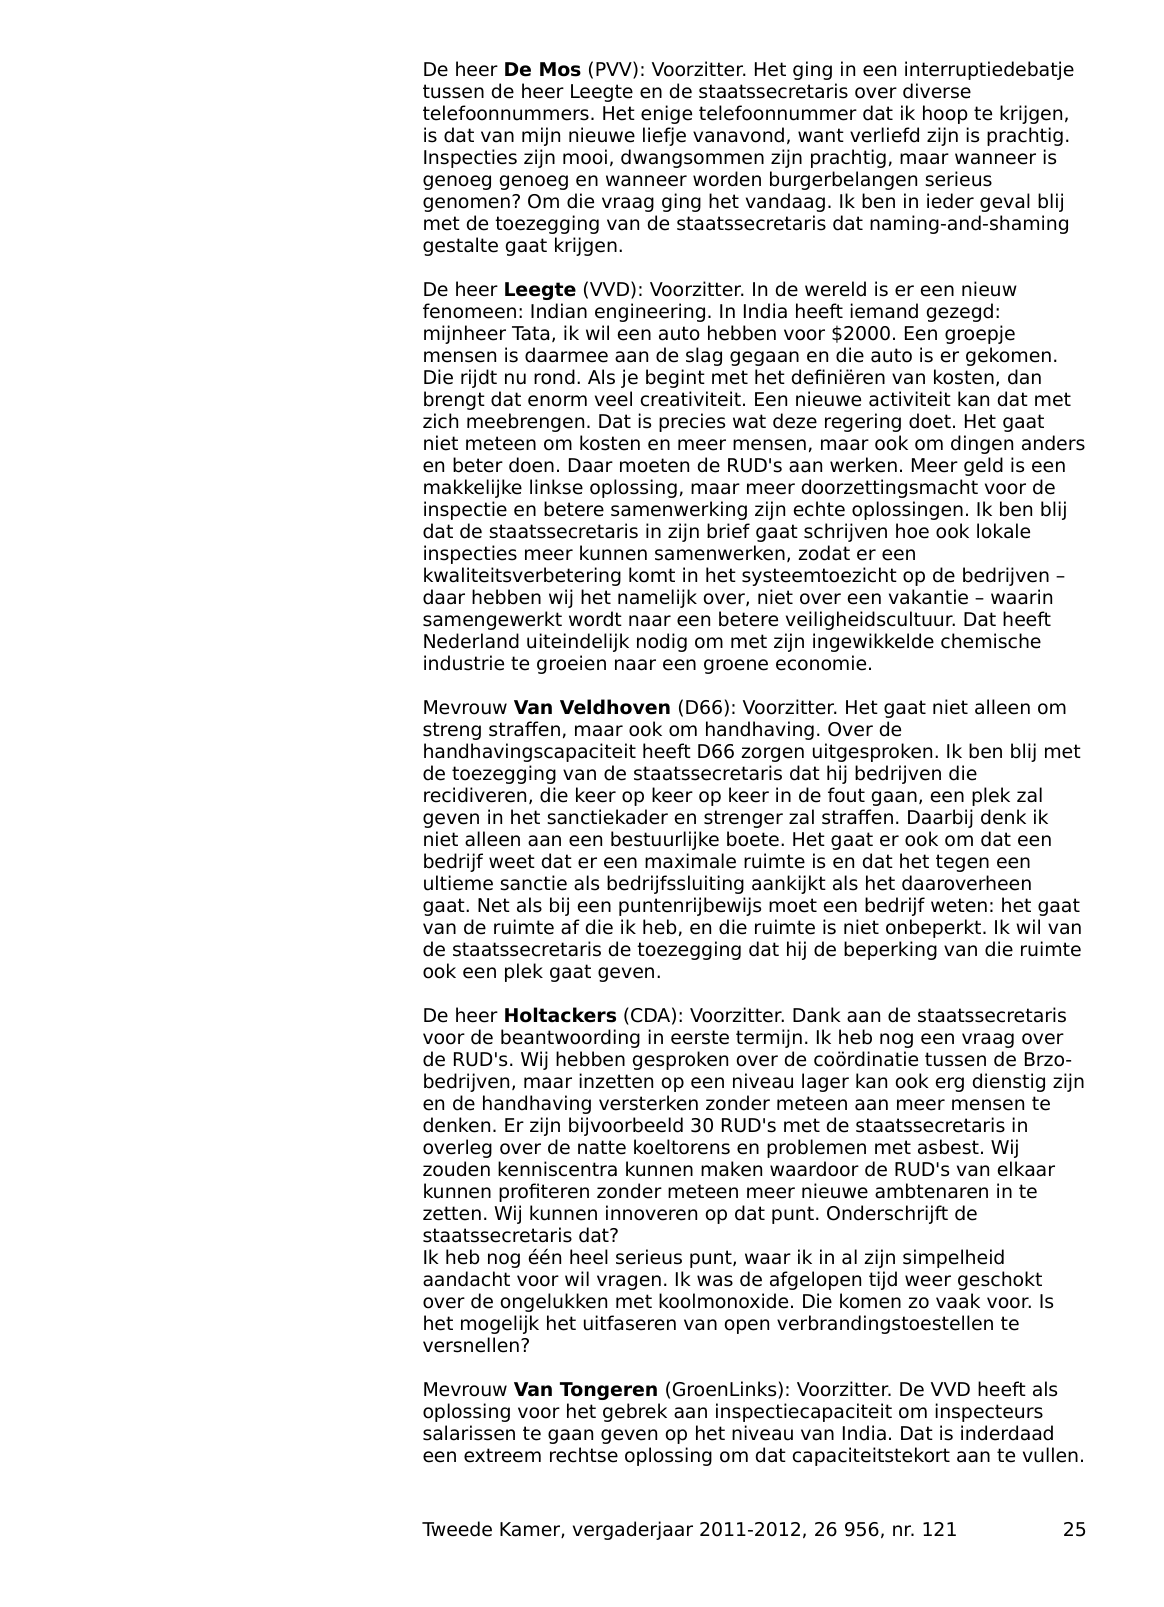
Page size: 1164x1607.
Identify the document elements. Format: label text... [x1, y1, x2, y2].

text Mevrouw Van Tongeren (GroenLinks): Voorzitter. De VVD heeft als oplossing voor het gebrek aan inspectiecapaciteit om inspecteurs salarissen te gaan geven op het niveau van India. Dat is inderdaad een extreem rechtse oplossing om dat capaciteitstekort aan te vullen. [422, 1379, 1087, 1467]
text Inspecties zijn mooi, dwangsommen zijn prachtig, maar wanneer is genoeg genoeg en wanneer worden burgerbelangen serieus genomen? Om die vraag ging het vandaag. Ik ben in ieder geval blij met de toezegging van de staatssecretaris dat naming-and-shaming gestalte gaat krijgen. [422, 147, 1087, 257]
text Ik heb nog één heel serieus punt, waar ik in al zijn simpelheid aandacht voor wil vragen. Ik was de afgelopen tijd weer geschokt over de ongelukken met koolmonoxide. Die komen zo vaak voor. Is het mogelijk het uitfaseren van open verbrandingstoestellen te versnellen? [422, 1247, 1087, 1356]
text Mevrouw Van Veldhoven (D66): Voorzitter. Het gaat niet alleen om streng straffen, maar ook om handhaving. Over de handhavingscapaciteit heeft D66 zorgen uitgesproken. Ik ben blij met de toezegging van de staatssecretaris dat hij bedrijven die recidiveren, die keer op keer op keer in de fout gaan, een plek zal geven in het sanctiekader en strenger zal straffen. Daarbij denk ik niet alleen aan een bestuurlijke boete. Het gaat er ook om dat een bedrijf weet dat er een maximale ruimte is en dat het tegen een ultieme sanctie als bedrijfssluiting aankijkt als het daaroverheen gaat. Net als bij een puntenrijbewijs moet een bedrijf weten: het gaat van de ruimte af die ik heb, en die ruimte is niet onbeperkt. Ik wil van de staatssecretaris de toezegging dat hij de beperking van die ruimte ook een plek gaat geven. [422, 697, 1087, 983]
text De heer Holtackers (CDA): Voorzitter. Dank aan de staatssecretaris voor de beantwoording in eerste termijn. Ik heb nog een vraag over de RUD's. Wij hebben gesproken over de coördinatie tussen de Brzo-bedrijven, maar inzetten op een niveau lager kan ook erg dienstig zijn en de handhaving versterken zonder meteen aan meer mensen te denken. Er zijn bijvoorbeeld 30 RUD's met de staatssecretaris in overleg over de natte koeltorens en problemen met asbest. Wij zouden kenniscentra kunnen maken waardoor de RUD's van elkaar kunnen profiteren zonder meteen meer nieuwe ambtenaren in te zetten. Wij kunnen innoveren op dat punt. Onderschrijft de staatssecretaris dat? [422, 1005, 1087, 1247]
text De heer Leegte (VVD): Voorzitter. In de wereld is er een nieuw fenomeen: Indian engineering. In India heeft iemand gezegd: mijnheer Tata, ik wil een auto hebben voor $2000. Een groepje mensen is daarmee aan de slag gegaan en die auto is er gekomen. Die rijdt nu rond. Als je begint met het definiëren van kosten, dan brengt dat enorm veel creativiteit. Een nieuwe activiteit kan dat met zich meebrengen. Dat is precies wat deze regering doet. Het gaat niet meteen om kosten en meer mensen, maar ook om dingen anders en beter doen. Daar moeten de RUD's aan werken. Meer geld is een makkelijke linkse oplossing, maar meer doorzettingsmacht voor de inspectie en betere samenwerking zijn echte oplossingen. Ik ben blij dat de staatssecretaris in zijn brief gaat schrijven hoe ook lokale inspecties meer kunnen samenwerken, zodat er een kwaliteitsverbetering komt in het systeemtoezicht op de bedrijven – daar hebben wij het namelijk over, niet over een vakantie – waarin samengewerkt wordt naar een betere veiligheidscultuur. Dat heeft Nederland uiteindelijk nodig om met zijn ingewikkelde chemische industrie te groeien naar een groene economie. [422, 279, 1087, 675]
text De heer De Mos (PVV): Voorzitter. Het ging in een interruptiedebatje tussen de heer Leegte en de staatssecretaris over diverse telefoonnummers. Het enige telefoonnummer dat ik hoop te krijgen, is dat van mijn nieuwe liefje vanavond, want verliefd zijn is prachtig. [422, 59, 1087, 147]
